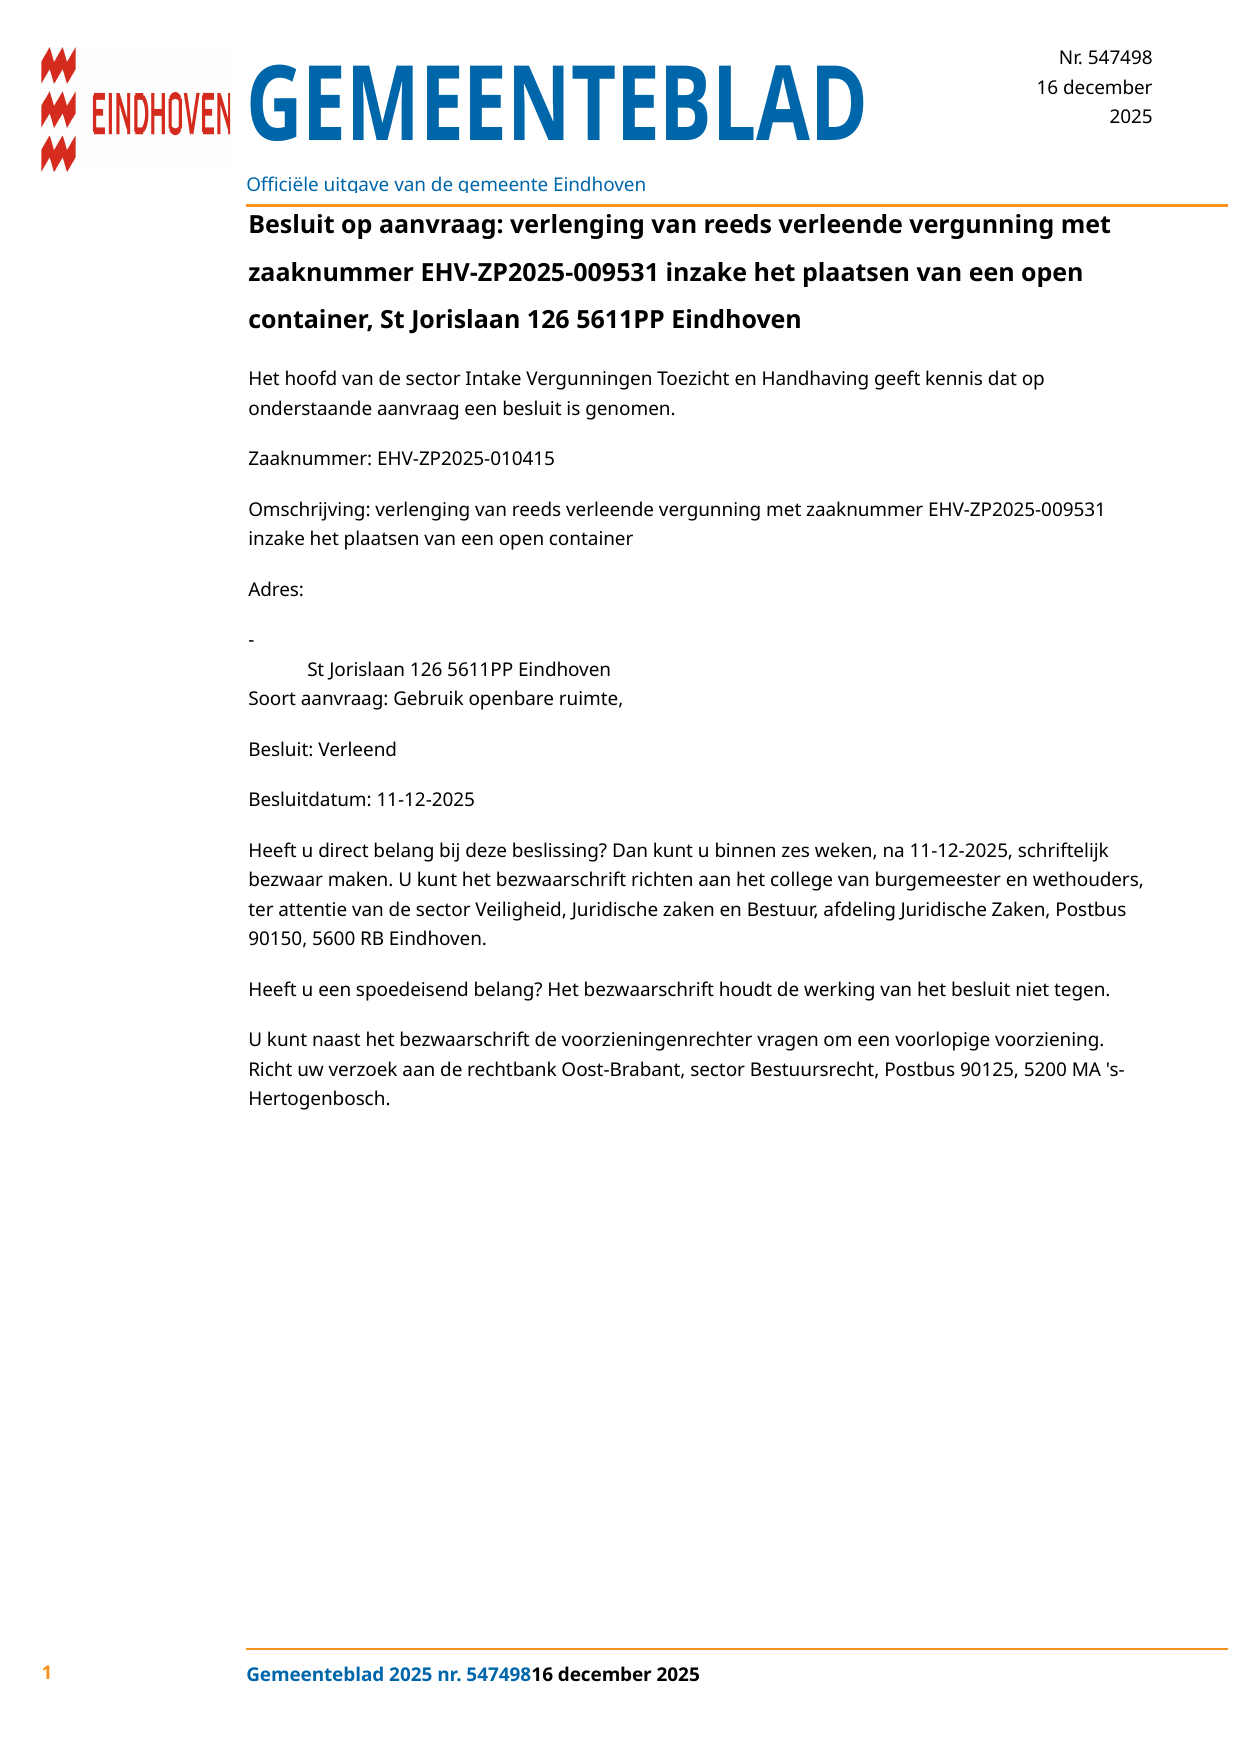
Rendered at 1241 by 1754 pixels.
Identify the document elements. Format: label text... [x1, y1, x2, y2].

text U kunt naast het bezwaarschrift de voorzieningenrechter vragen om een voorlopige voorziening. Richt uw verzoek aan de rechtbank Oost-Brabant, sector Bestuursrecht, Postbus 90125, 5200 MA 's-Hertogenbosch. [248, 1026, 1152, 1111]
text Heeft u direct belang bij deze beslissing? Dan kunt u binnen zes weken, na 11-12-2025, schriftelijk bezwaar maken. U kunt het bezwaarschrift richten aan het college van burgemeester en wethouders, ter attentie van de sector Veiligheid, Juridische zaken en Bestuur, afdeling Juridische Zaken, Postbus 90150, 5600 RB Eindhoven. [248, 837, 1152, 951]
text Soort aanvraag: Gebruik openbare ruimte, [248, 686, 1152, 711]
text Besluit: Verleend [248, 736, 1152, 762]
picture [41, 47, 231, 172]
text Heeft u een spoedeisend belang? Het bezwaarschrift houdt de werking van het besluit niet tegen. [248, 976, 1152, 1002]
text Adres: [248, 576, 1152, 602]
list St Jorislaan 126 5611PP Eindhoven [248, 656, 1152, 682]
text Besluitdatum: 11-12-2025 [248, 786, 1152, 812]
text Het hoofd van de sector Intake Vergunningen Toezicht en Handhaving geeft kennis dat op onderstaande aanvraag een besluit is genomen. [248, 366, 1152, 421]
text Zaaknummer: EHV-ZP2025-010415 [248, 446, 1152, 471]
text Besluit op aanvraag: verlenging van reeds verleende vergunning met zaaknummer EHV-ZP2025-009531 inzake het plaatsen van een open container, St Jorislaan 126 5611PP Eindhoven [248, 207, 1152, 336]
text Omschrijving: verlenging van reeds verleende vergunning met zaaknummer EHV-ZP2025-009531 inzake het plaatsen van een open container [248, 496, 1152, 551]
